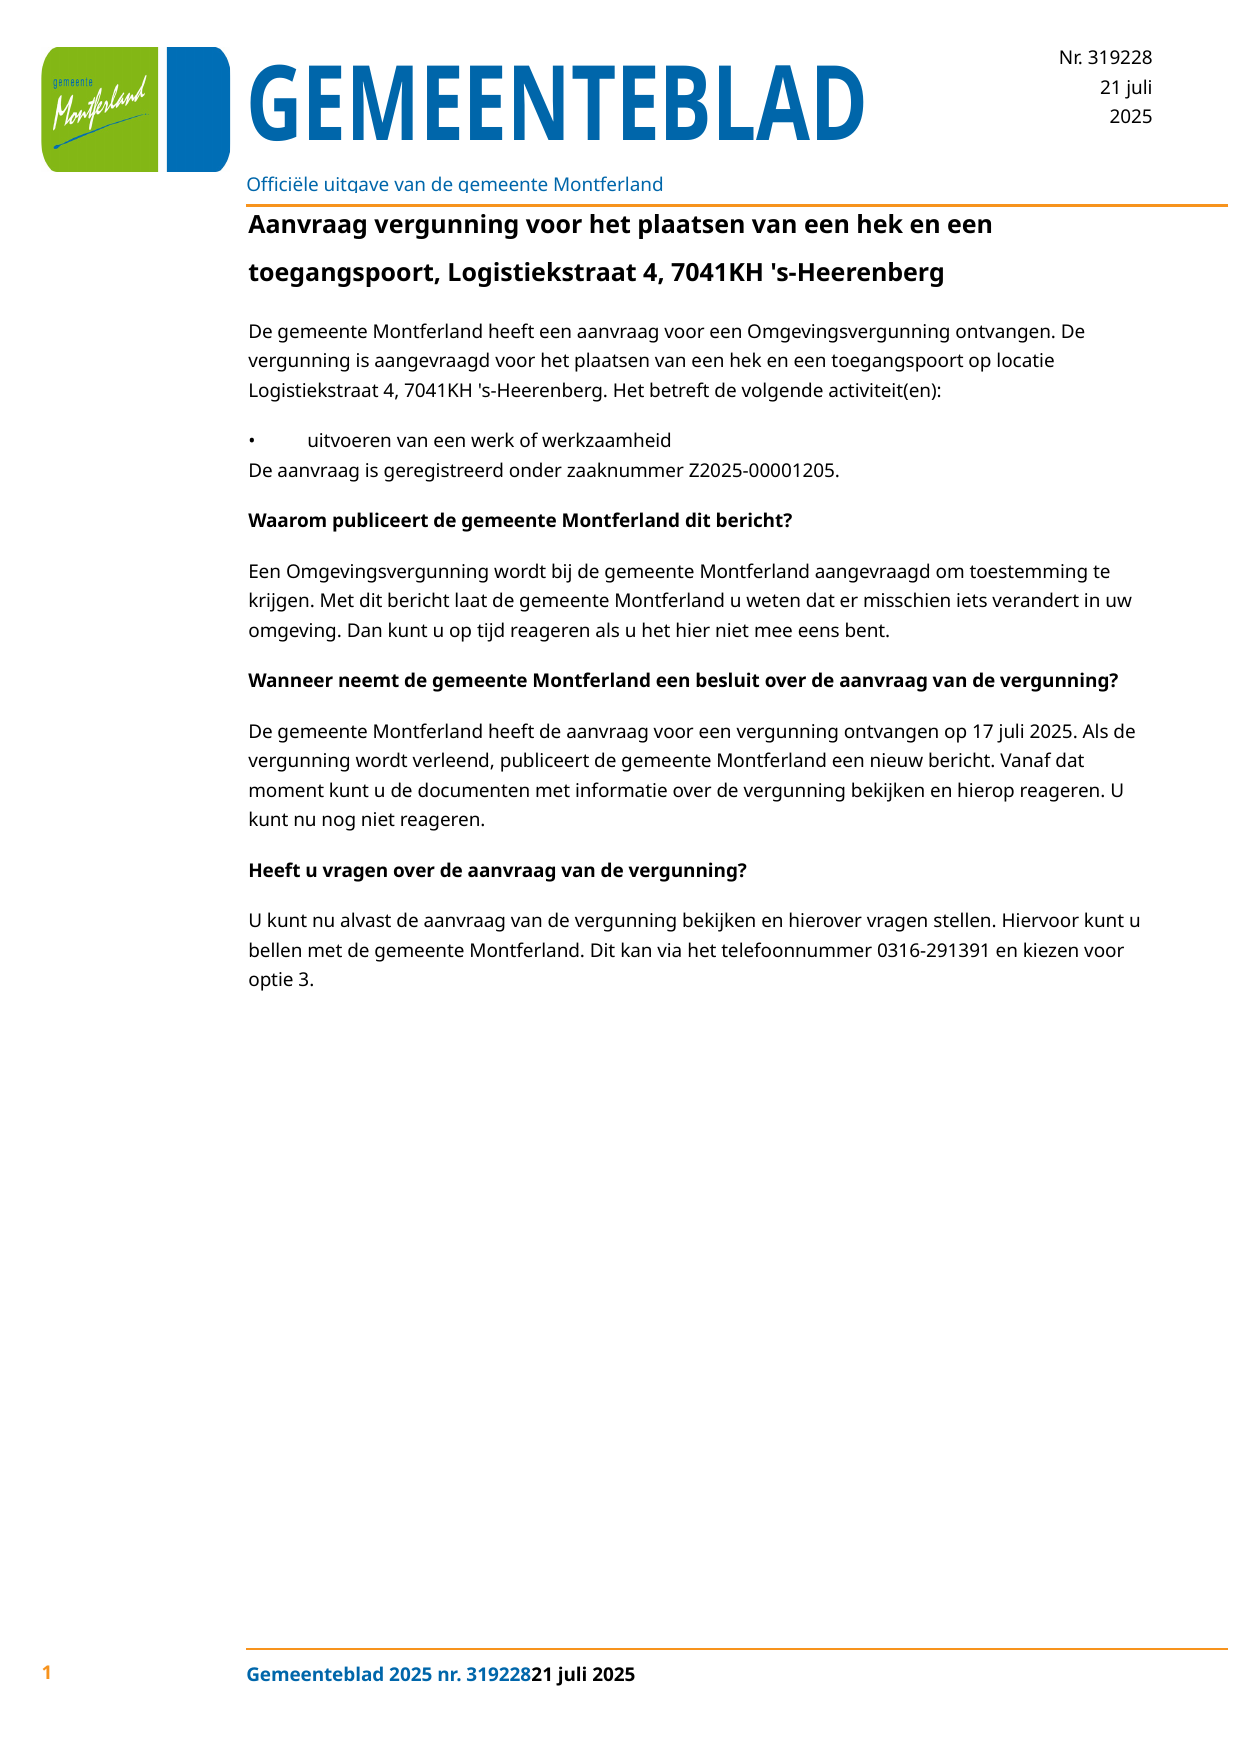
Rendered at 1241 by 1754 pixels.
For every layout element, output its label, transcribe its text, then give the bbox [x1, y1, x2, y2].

picture [41, 47, 231, 172]
text Wanneer neemt de gemeente Montferland een besluit over de aanvraag van de vergunning? [248, 667, 1152, 693]
text U kunt nu alvast de aanvraag van de vergunning bekijken en hierover vragen stellen. Hiervoor kunt u bellen met de gemeente Montferland. Dit kan via het telefoonnummer 0316-291391 en kiezen voor optie 3. [248, 907, 1152, 992]
text De gemeente Montferland heeft een aanvraag voor een Omgevingsvergunning ontvangen. De vergunning is aangevraagd voor het plaatsen van een hek en een toegangspoort op locatie Logistiekstraat 4, 7041KH 's-Heerenberg. Het betreft de volgende activiteit(en): [248, 318, 1152, 403]
text Heeft u vragen over de aanvraag van de vergunning? [248, 857, 1152, 883]
text Aanvraag vergunning voor het plaatsen van een hek en een toegangspoort, Logistiekstraat 4, 7041KH 's-Heerenberg [248, 207, 1152, 288]
list uitvoeren van een werk of werkzaamheid [248, 427, 1152, 453]
text De gemeente Montferland heeft de aanvraag voor een vergunning ontvangen op 17 juli 2025. Als de vergunning wordt verleend, publiceert de gemeente Montferland een nieuw bericht. Vanaf dat moment kunt u de documenten met informatie over de vergunning bekijken en hierop reageren. U kunt nu nog niet reageren. [248, 718, 1152, 832]
text Waarom publiceert de gemeente Montferland dit bericht? [248, 507, 1152, 533]
text Een Omgevingsvergunning wordt bij de gemeente Montferland aangevraagd om toestemming te krijgen. Met dit bericht laat de gemeente Montferland u weten dat er misschien iets verandert in uw omgeving. Dan kunt u op tijd reageren als u het hier niet mee eens bent. [248, 558, 1152, 643]
text De aanvraag is geregistreerd onder zaaknummer Z2025-00001205. [248, 457, 1152, 483]
